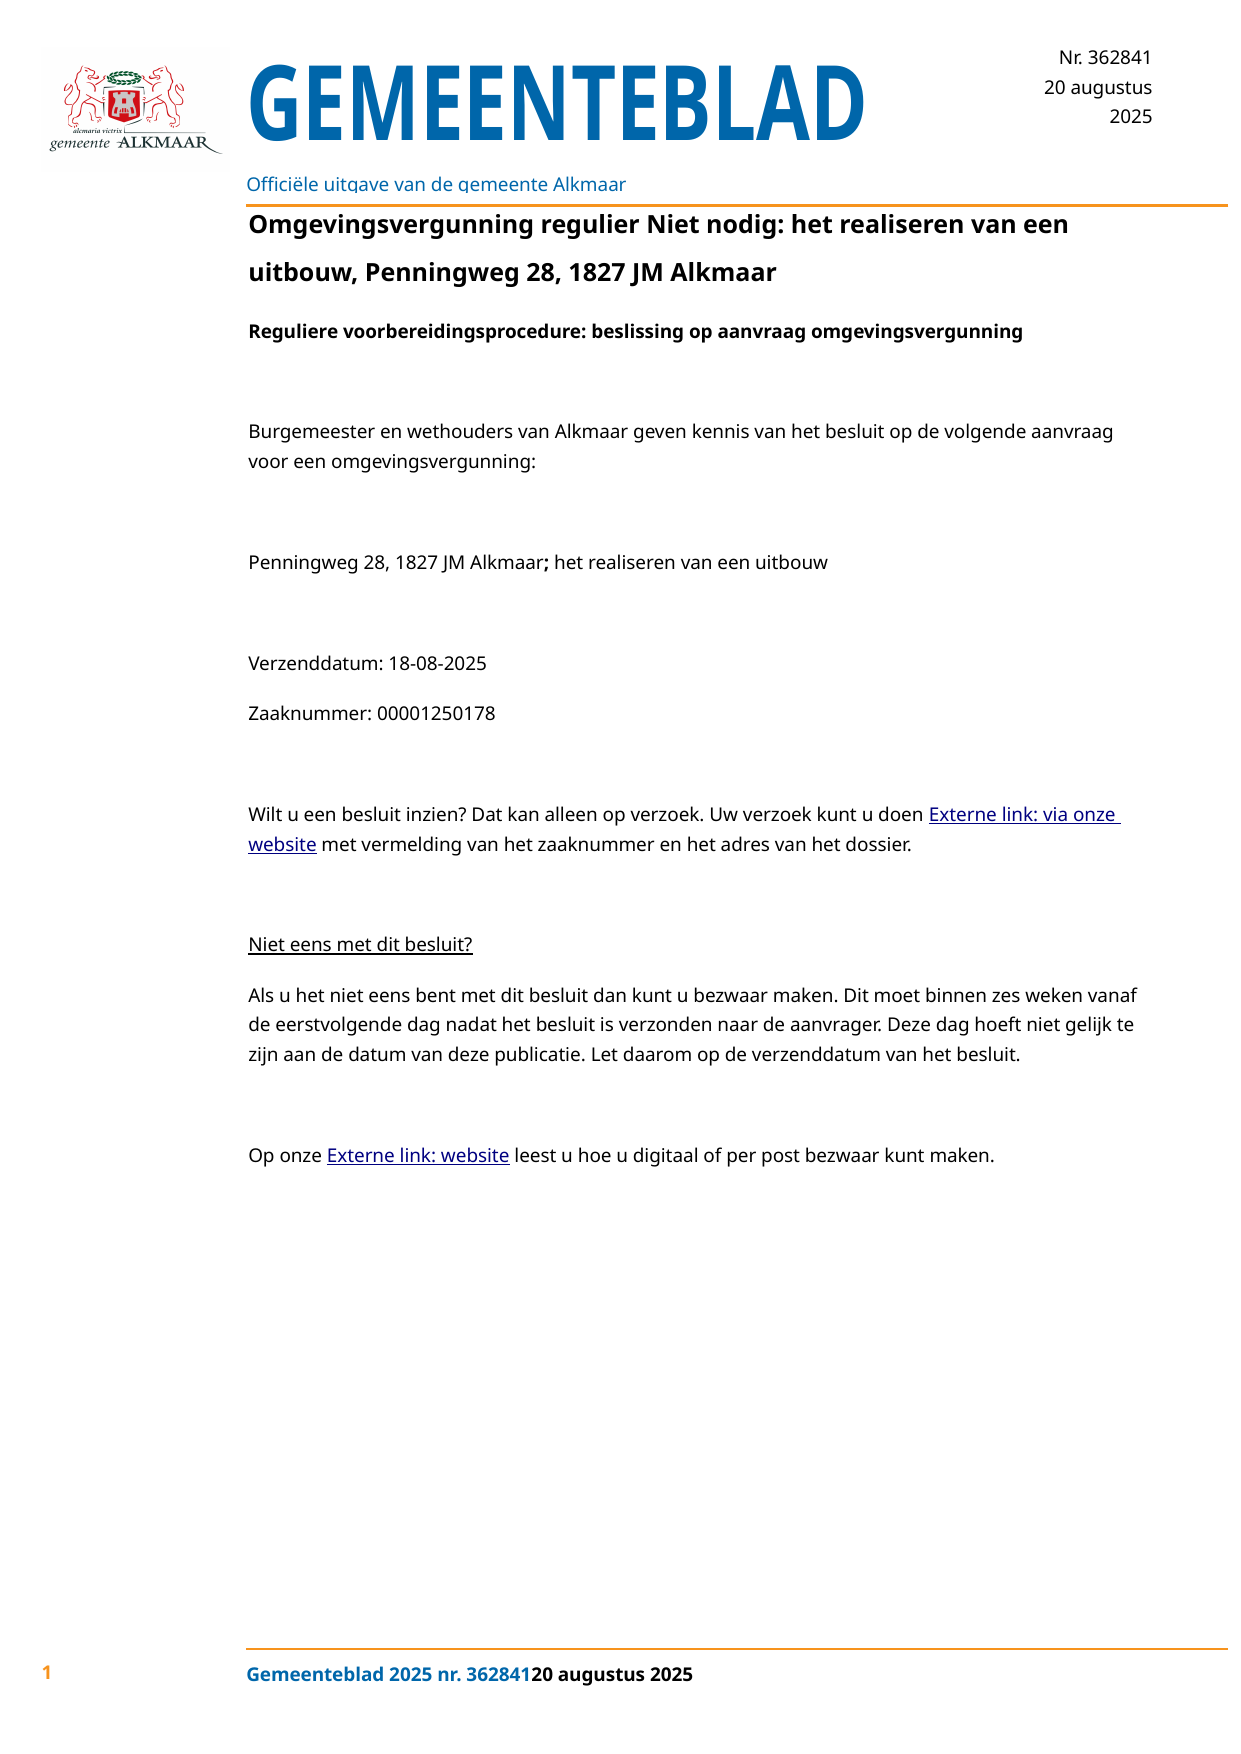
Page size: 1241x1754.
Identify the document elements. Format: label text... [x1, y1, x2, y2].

text Omgevingsvergunning regulier Niet nodig: het realiseren van een uitbouw, Penningweg 28, 1827 JM Alkmaar [248, 207, 1152, 288]
picture [41, 47, 231, 172]
text Wilt u een besluit inzien? Dat kan alleen op verzoek. Uw verzoek kunt u doen Externe link: via onze website met vermelding van het zaaknummer en het adres van het dossier. [248, 801, 1152, 857]
text Niet eens met dit besluit? [248, 932, 1152, 957]
text Penningweg 28, 1827 JM Alkmaar; het realiseren van een uitbouw [248, 549, 1152, 575]
text Op onze Externe link: website leest u hoe u digitaal of per post bezwaar kunt maken. [248, 1142, 1152, 1168]
text Zaaknummer: 00001250178 [248, 700, 1152, 726]
text Verzenddatum: 18-08-2025 [248, 650, 1152, 676]
text Als u het niet eens bent met dit besluit dan kunt u bezwaar maken. Dit moet binnen zes weken vanaf de eerstvolgende dag nadat het besluit is verzonden naar de aanvrager. Deze dag hoeft niet gelijk te zijn aan de datum van deze publicatie. Let daarom op de verzenddatum van het besluit. [248, 982, 1152, 1067]
text Burgemeester en wethouders van Alkmaar geven kennis van het besluit op de volgende aanvraag voor een omgevingsvergunning: [248, 419, 1152, 474]
text Reguliere voorbereidingsprocedure: beslissing op aanvraag omgevingsvergunning [248, 318, 1152, 344]
